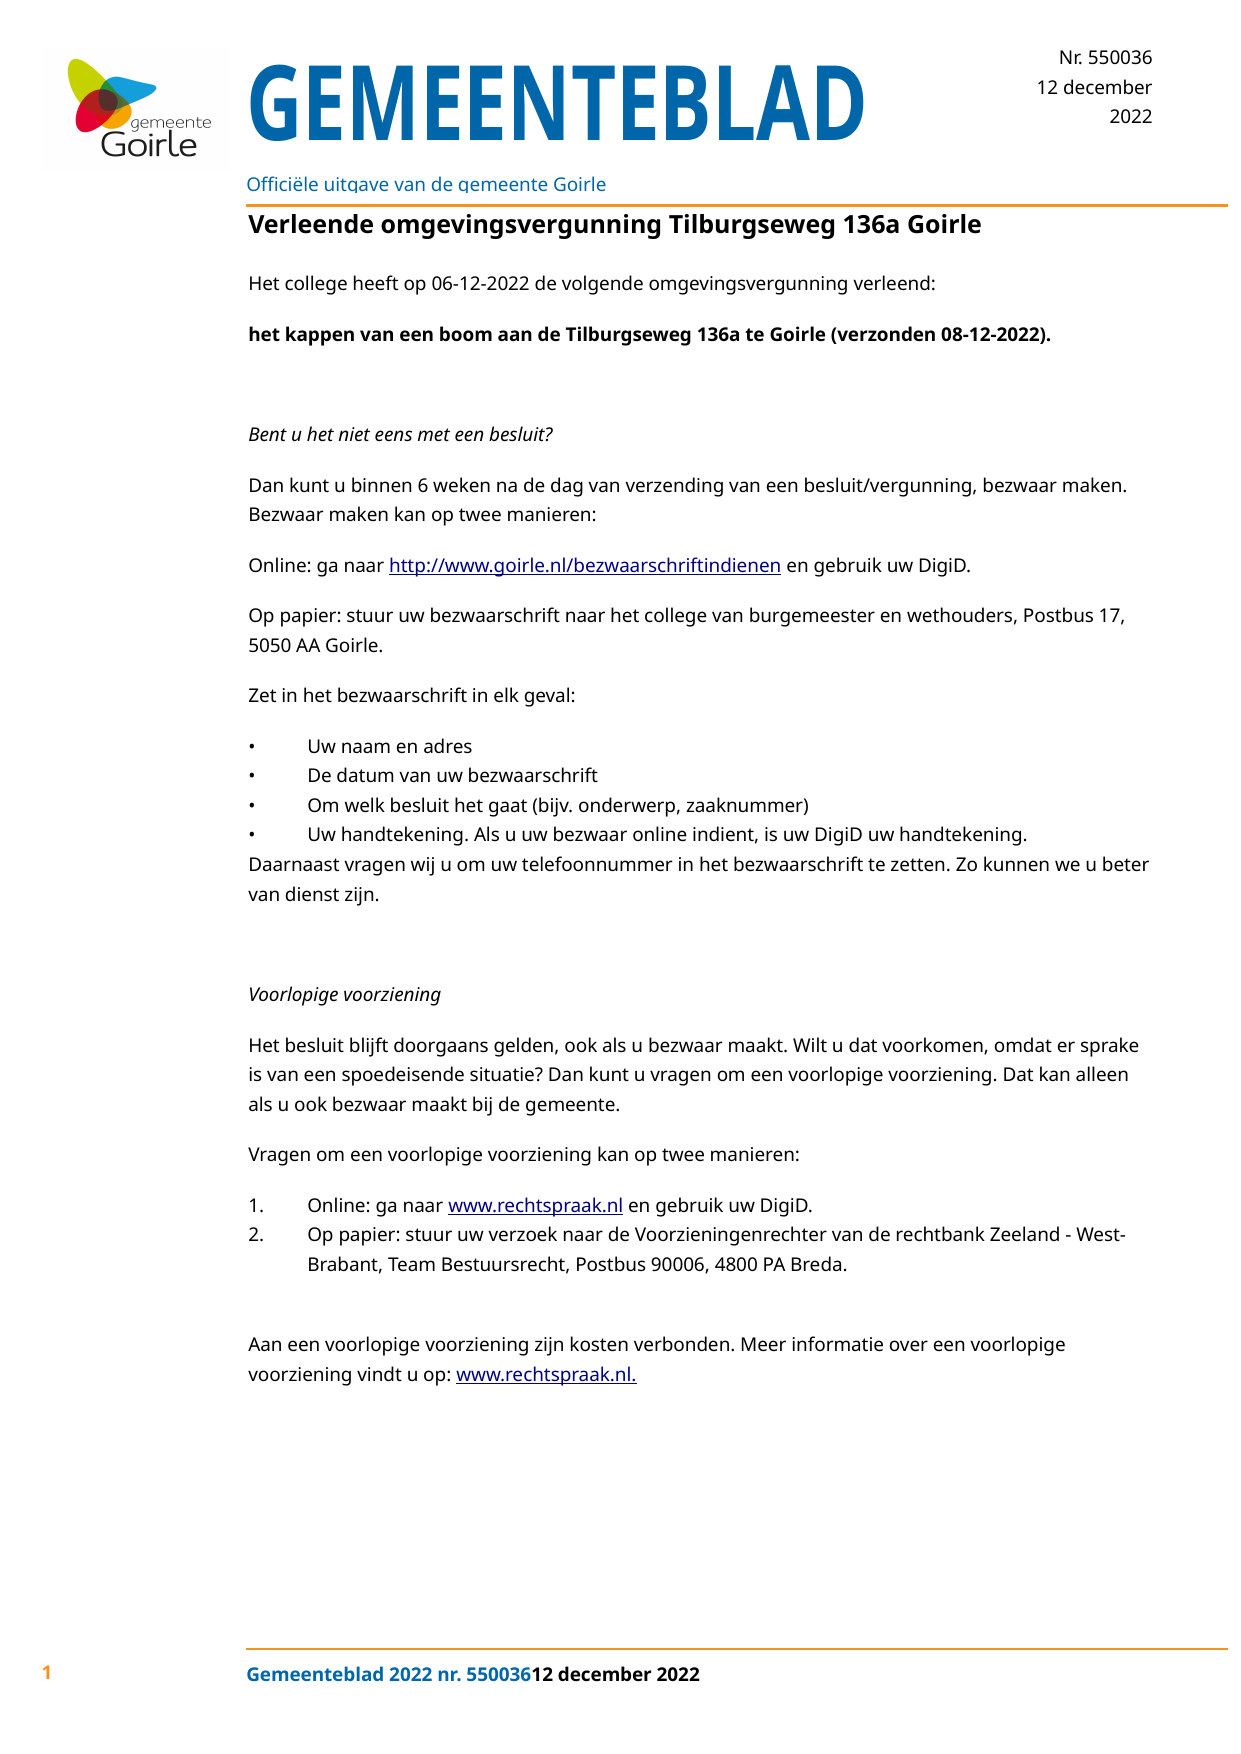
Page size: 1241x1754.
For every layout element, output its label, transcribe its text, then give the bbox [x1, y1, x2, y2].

text Op papier: stuur uw bezwaarschrift naar het college van burgemeester en wethouders, Postbus 17, 5050 AA Goirle. [248, 602, 1152, 658]
text Online: ga naar http://www.goirle.nl/bezwaarschriftindienen en gebruik uw DigiD. [248, 552, 1152, 578]
text Verleende omgevingsvergunning Tilburgseweg 136a Goirle [248, 207, 1152, 241]
text Dan kunt u binnen 6 weken na de dag van verzending van een besluit/vergunning, bezwaar maken. Bezwaar maken kan op twee manieren: [248, 472, 1152, 527]
list Om welk besluit het gaat (bijv. onderwerp, zaaknummer) [248, 792, 1152, 818]
list Uw naam en adres [248, 733, 1152, 758]
text Daarnaast vragen wij u om uw telefoonnummer in het bezwaarschrift te zetten. Zo kunnen we u beter van dienst zijn. [248, 851, 1152, 906]
text Bent u het niet eens met een besluit? [248, 422, 1152, 447]
text Het college heeft op 06-12-2022 de volgende omgevingsvergunning verleend: [248, 270, 1152, 296]
list Op papier: stuur uw verzoek naar de Voorzieningenrechter van de rechtbank Zeeland - West-Brabant, Team Bestuursrecht, Postbus 90006, 4800 PA Breda. [248, 1222, 1152, 1277]
text Zet in het bezwaarschrift in elk geval: [248, 682, 1152, 708]
list Online: ga naar www.rechtspraak.nl en gebruik uw DigiD. [248, 1192, 1152, 1218]
list Uw handtekening. Als u uw bezwaar online indient, is uw DigiD uw handtekening. [248, 822, 1152, 847]
picture [41, 47, 231, 172]
text Voorlopige voorziening [248, 982, 1152, 1007]
text het kappen van een boom aan de Tilburgseweg 136a te Goirle (verzonden 08-12-2022). [248, 321, 1152, 346]
list De datum van uw bezwaarschrift [248, 762, 1152, 788]
text Vragen om een voorlopige voorziening kan op twee manieren: [248, 1142, 1152, 1167]
text Aan een voorlopige voorziening zijn kosten verbonden. Meer informatie over een voorlopige voorziening vindt u op: www.rechtspraak.nl. [248, 1331, 1152, 1386]
text Het besluit blijft doorgaans gelden, ook als u bezwaar maakt. Wilt u dat voorkomen, omdat er sprake is van een spoedeisende situatie? Dan kunt u vragen om een voorlopige voorziening. Dat kan alleen als u ook bezwaar maakt bij de gemeente. [248, 1032, 1152, 1117]
